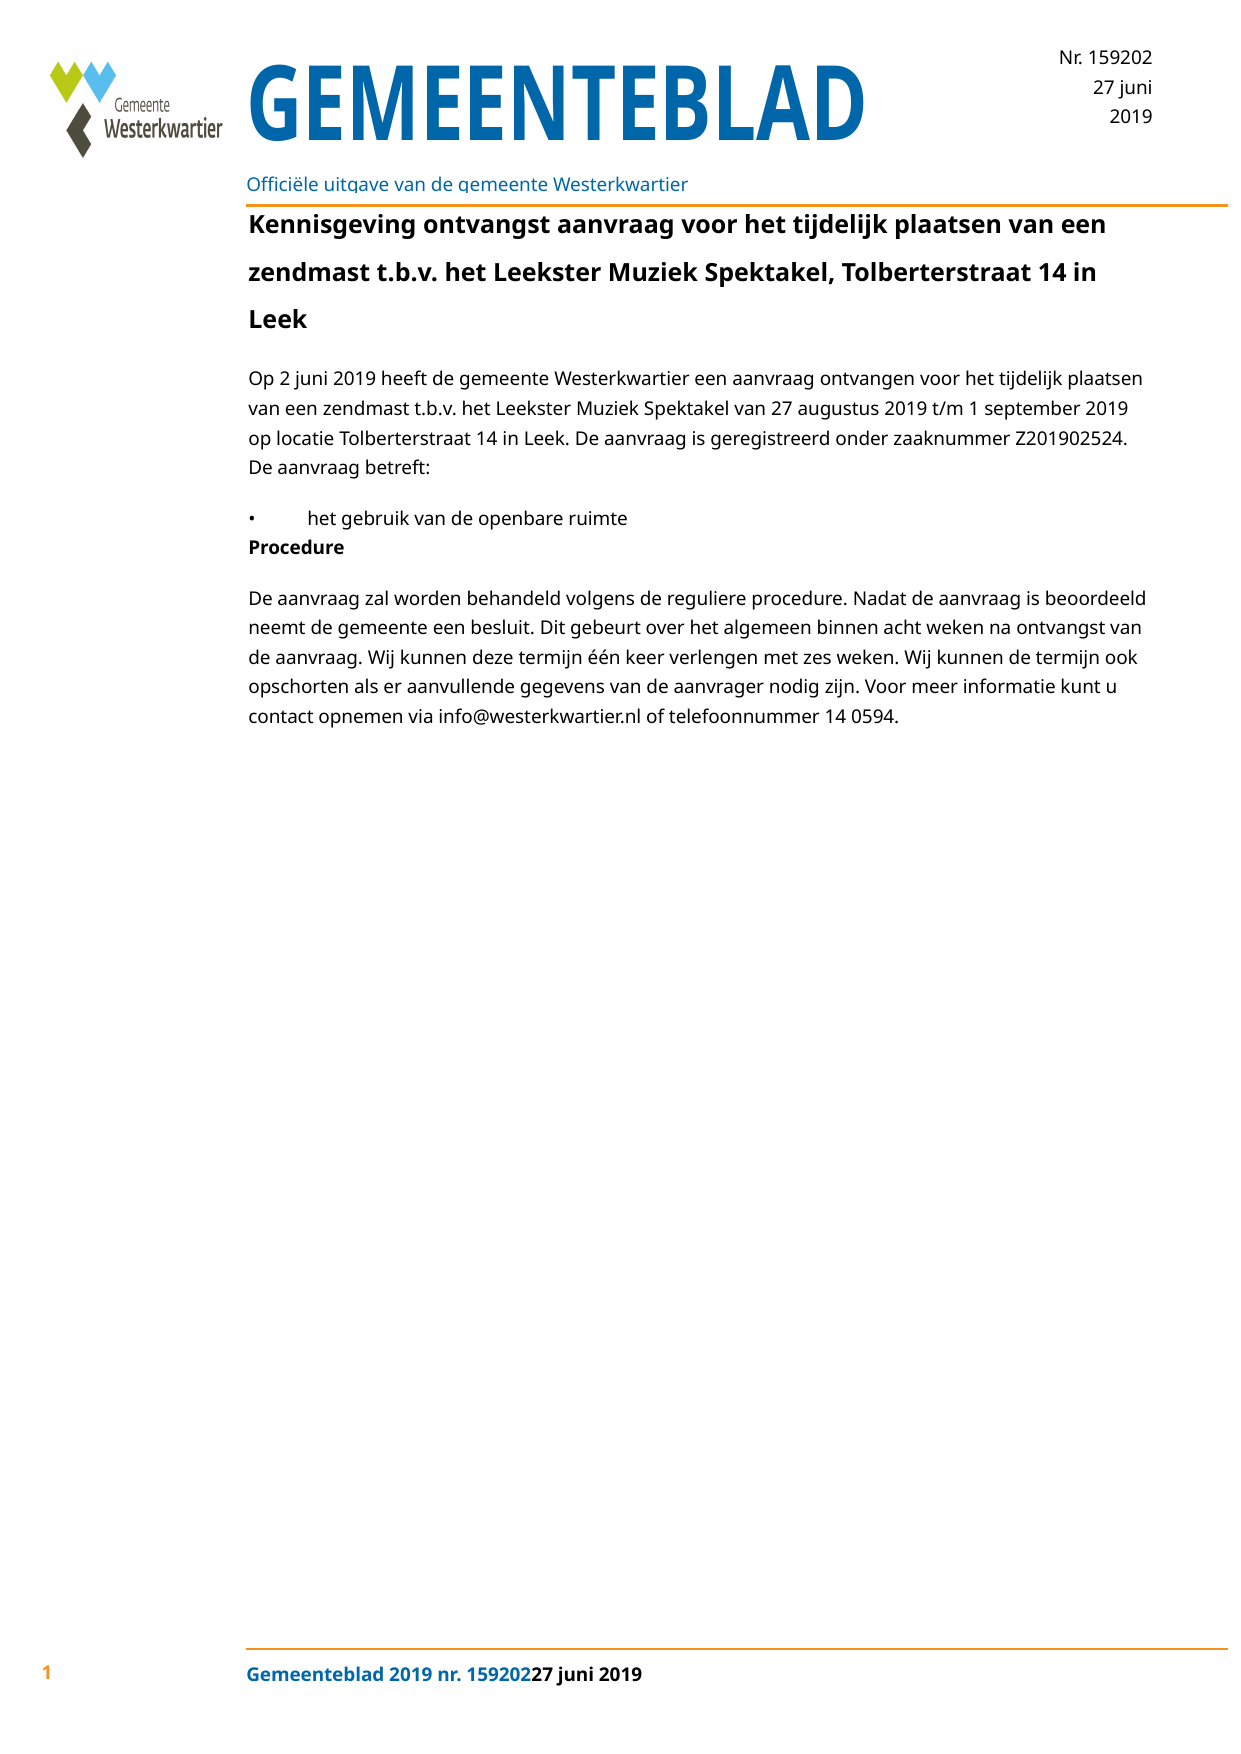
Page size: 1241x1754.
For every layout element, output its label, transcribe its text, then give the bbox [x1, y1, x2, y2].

text De aanvraag zal worden behandeld volgens de reguliere procedure. Nadat de aanvraag is beoordeeld neemt de gemeente een besluit. Dit gebeurt over het algemeen binnen acht weken na ontvangst van de aanvraag. Wij kunnen deze termijn één keer verlengen met zes weken. Wij kunnen de termijn ook opschorten als er aanvullende gegevens van de aanvrager nodig zijn. Voor meer informatie kunt u contact opnemen via info@westerkwartier.nl of telefoonnummer 14 0594. [248, 585, 1152, 729]
text Op 2 juni 2019 heeft de gemeente Westerkwartier een aanvraag ontvangen voor het tijdelijk plaatsen van een zendmast t.b.v. het Leekster Muziek Spektakel van 27 augustus 2019 t/m 1 september 2019 op locatie Tolberterstraat 14 in Leek. De aanvraag is geregistreerd onder zaaknummer Z201902524. De aanvraag betreft: [248, 366, 1152, 480]
list het gebruik van de openbare ruimte [248, 505, 1152, 530]
text Kennisgeving ontvangst aanvraag voor het tijdelijk plaatsen van een zendmast t.b.v. het Leekster Muziek Spektakel, Tolberterstraat 14 in Leek [248, 207, 1152, 336]
text Procedure [248, 534, 1152, 560]
picture [41, 47, 231, 172]
